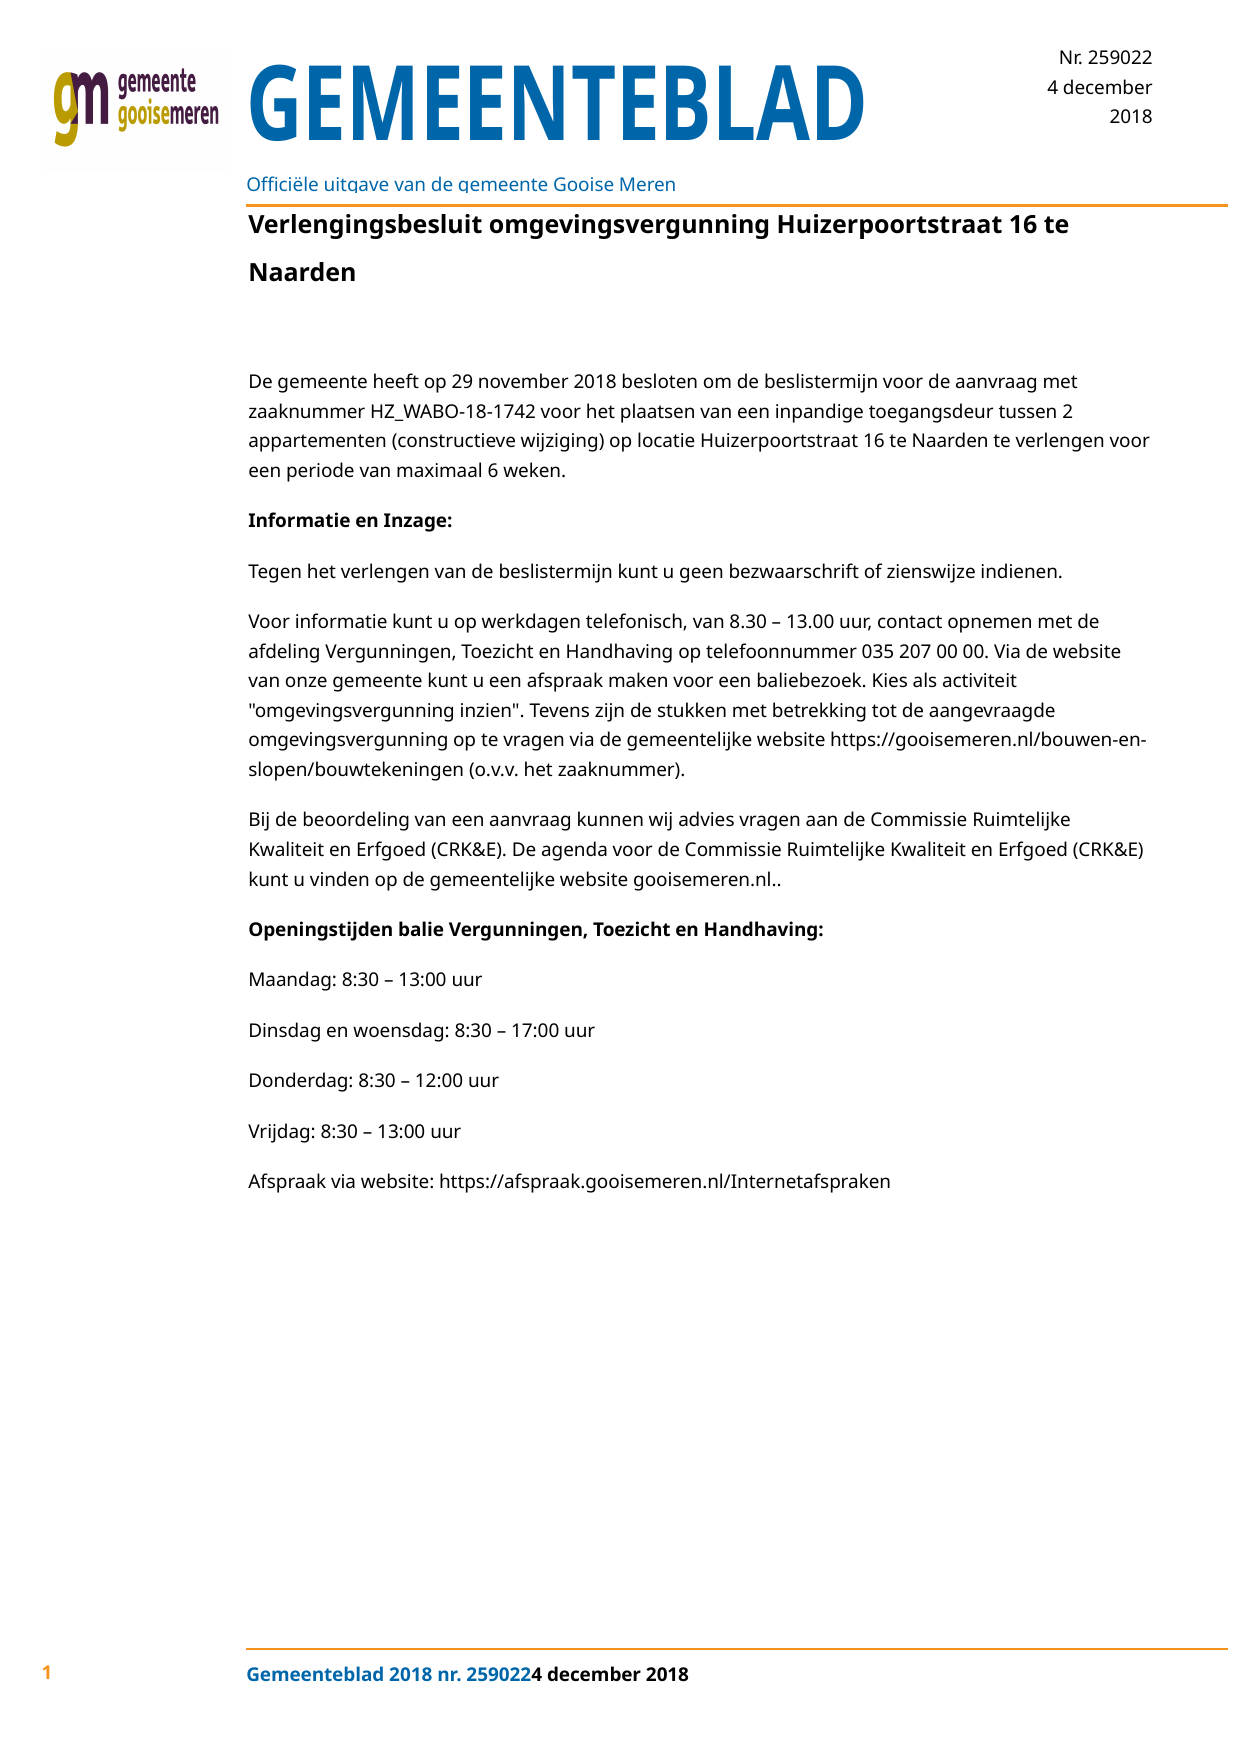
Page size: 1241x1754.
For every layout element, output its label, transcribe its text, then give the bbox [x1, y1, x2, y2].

text Informatie en Inzage: [248, 507, 1152, 533]
text Voor informatie kunt u op werkdagen telefonisch, van 8.30 – 13.00 uur, contact opnemen met de afdeling Vergunningen, Toezicht en Handhaving op telefoonnummer 035 207 00 00. Via de website van onze gemeente kunt u een afspraak maken voor een baliebezoek. Kies als activiteit "omgevingsvergunning inzien". Tevens zijn de stukken met betrekking tot de aangevraagde omgevingsvergunning op te vragen via de gemeentelijke website https://gooisemeren.nl/bouwen-en-slopen/bouwtekeningen (o.v.v. het zaaknummer). [248, 608, 1152, 782]
text Openingstijden balie Vergunningen, Toezicht en Handhaving: [248, 916, 1152, 942]
text De gemeente heeft op 29 november 2018 besloten om de beslistermijn voor de aanvraag met zaaknummer HZ_WABO-18-1742 voor het plaatsen van een inpandige toegangsdeur tussen 2 appartementen (constructieve wijziging) op locatie Huizerpoortstraat 16 te Naarden te verlengen voor een periode van maximaal 6 weken. [248, 368, 1152, 483]
text Bij de beoordeling van een aanvraag kunnen wij advies vragen aan de Commissie Ruimtelijke Kwaliteit en Erfgoed (CRK&E). De agenda voor de Commissie Ruimtelijke Kwaliteit en Erfgoed (CRK&E) kunt u vinden op de gemeentelijke website gooisemeren.nl.. [248, 807, 1152, 892]
picture [41, 47, 231, 172]
text Vrijdag: 8:30 – 13:00 uur [248, 1118, 1152, 1144]
text Tegen het verlengen van de beslistermijn kunt u geen bezwaarschrift of zienswijze indienen. [248, 558, 1152, 584]
text Maandag: 8:30 – 13:00 uur [248, 967, 1152, 992]
text Afspraak via website: https://afspraak.gooisemeren.nl/Internetafspraken [248, 1168, 1152, 1194]
text Verlengingsbesluit omgevingsvergunning Huizerpoortstraat 16 te Naarden [248, 207, 1152, 288]
text Donderdag: 8:30 – 12:00 uur [248, 1067, 1152, 1093]
text Dinsdag en woensdag: 8:30 – 17:00 uur [248, 1017, 1152, 1043]
